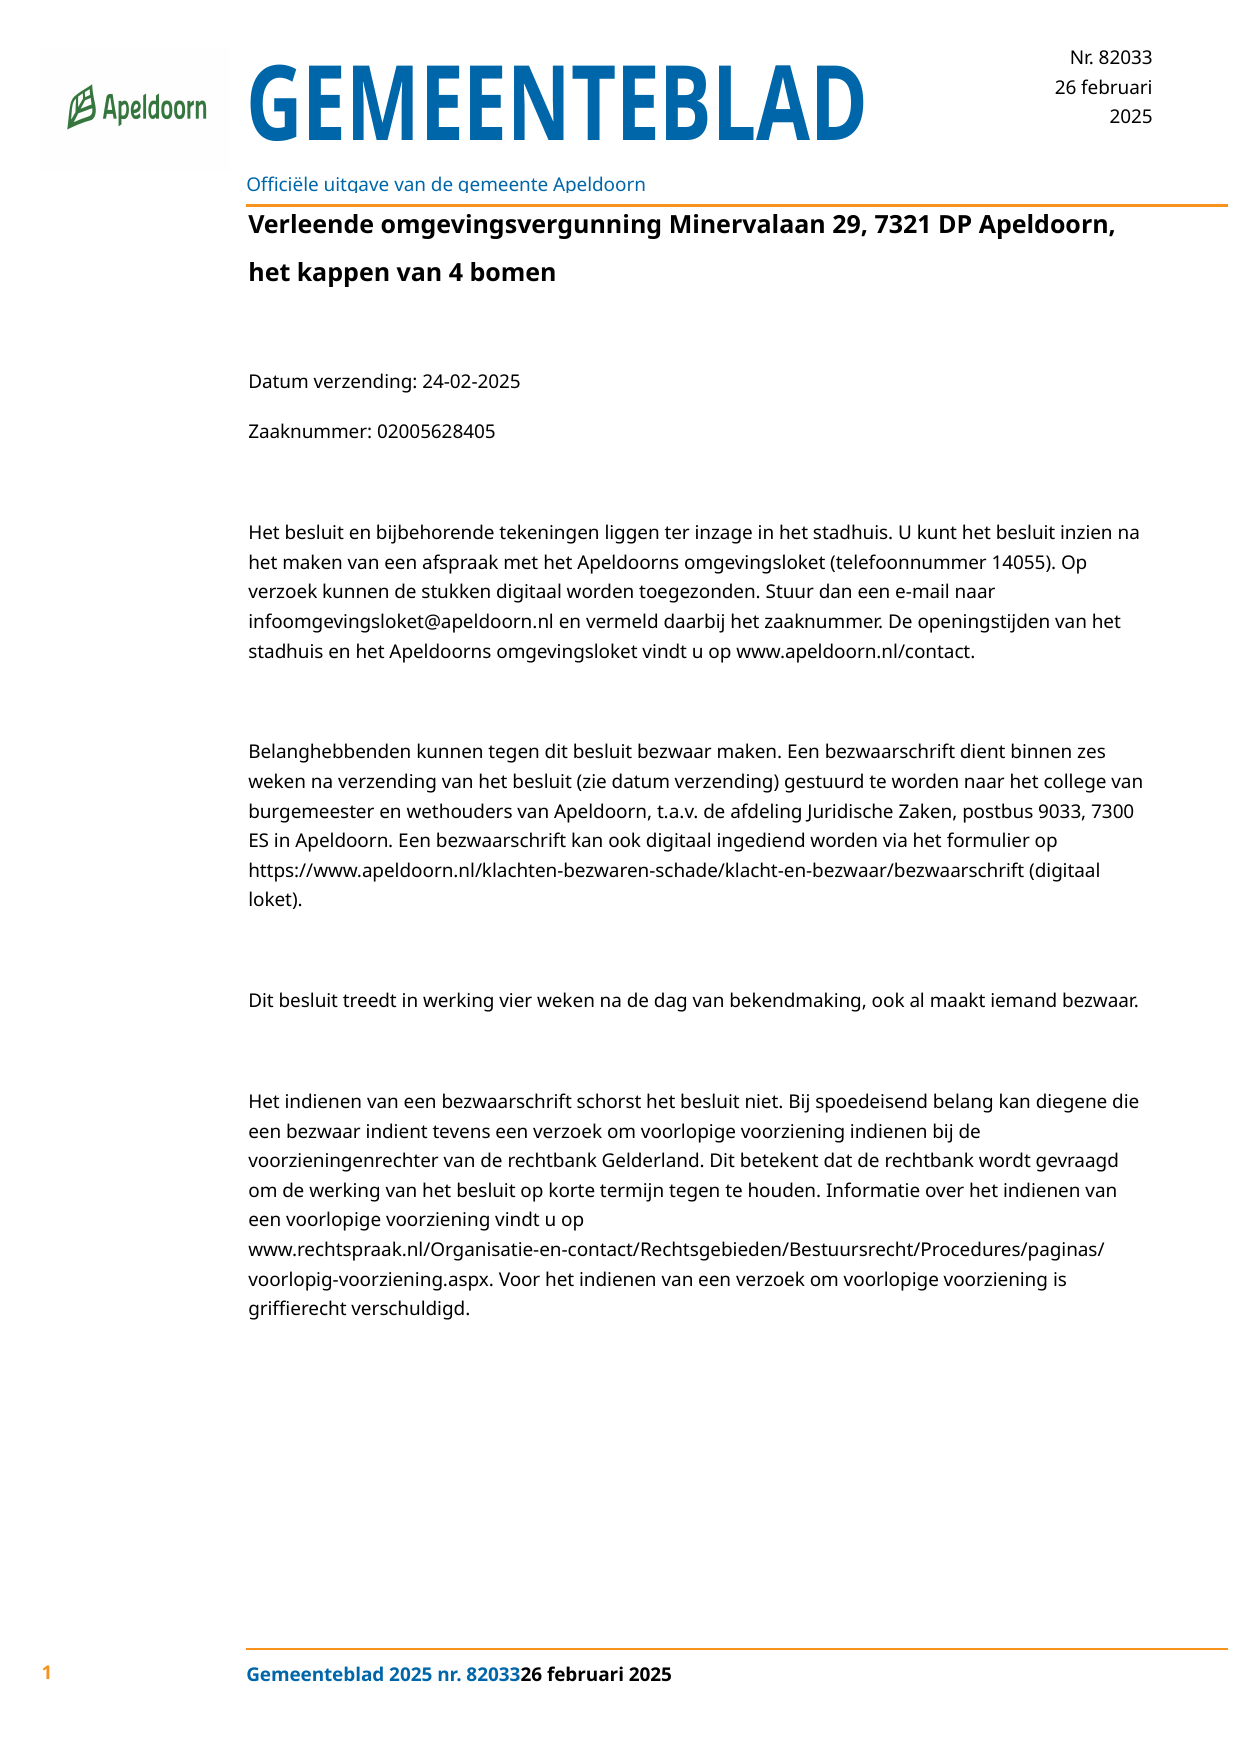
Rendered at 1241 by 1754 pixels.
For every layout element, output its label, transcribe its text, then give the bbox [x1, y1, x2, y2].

picture [41, 47, 231, 172]
text Het besluit en bijbehorende tekeningen liggen ter inzage in het stadhuis. U kunt het besluit inzien na het maken van een afspraak met het Apeldoorns omgevingsloket (telefoonnummer 14055). Op verzoek kunnen de stukken digitaal worden toegezonden. Stuur dan een e-mail naar infoomgevingsloket@apeldoorn.nl en vermeld daarbij het zaaknummer. De openingstijden van het stadhuis en het Apeldoorns omgevingsloket vindt u op www.apeldoorn.nl/contact. [248, 519, 1152, 664]
text Zaaknummer: 02005628405 [248, 419, 1152, 444]
text Het indienen van een bezwaarschrift schorst het besluit niet. Bij spoedeisend belang kan diegene die een bezwaar indient tevens een verzoek om voorlopige voorziening indienen bij de voorzieningenrechter van de rechtbank Gelderland. Dit betekent dat de rechtbank wordt gevraagd om de werking van het besluit op korte termijn tegen te houden. Informatie over het indienen van een voorlopige voorziening vindt u op www.rechtspraak.nl/Organisatie-en-contact/Rechtsgebieden/Bestuursrecht/Procedures/paginas/voorlopig-voorziening.aspx. Voor het indienen van een verzoek om voorlopige voorziening is griffierecht verschuldigd. [248, 1088, 1152, 1321]
text Datum verzending: 24-02-2025 [248, 368, 1152, 394]
text Dit besluit treedt in werking vier weken na de dag van bekendmaking, ook al maakt iemand bezwaar. [248, 987, 1152, 1013]
text Belanghebbenden kunnen tegen dit besluit bezwaar maken. Een bezwaarschrift dient binnen zes weken na verzending van het besluit (zie datum verzending) gestuurd te worden naar het college van burgemeester en wethouders van Apeldoorn, t.a.v. de afdeling Juridische Zaken, postbus 9033, 7300 ES in Apeldoorn. Een bezwaarschrift kan ook digitaal ingediend worden via het formulier op https://www.apeldoorn.nl/klachten-bezwaren-schade/klacht-en-bezwaar/bezwaarschrift (digitaal loket). [248, 739, 1152, 912]
text Verleende omgevingsvergunning Minervalaan 29, 7321 DP Apeldoorn, het kappen van 4 bomen [248, 207, 1152, 288]
